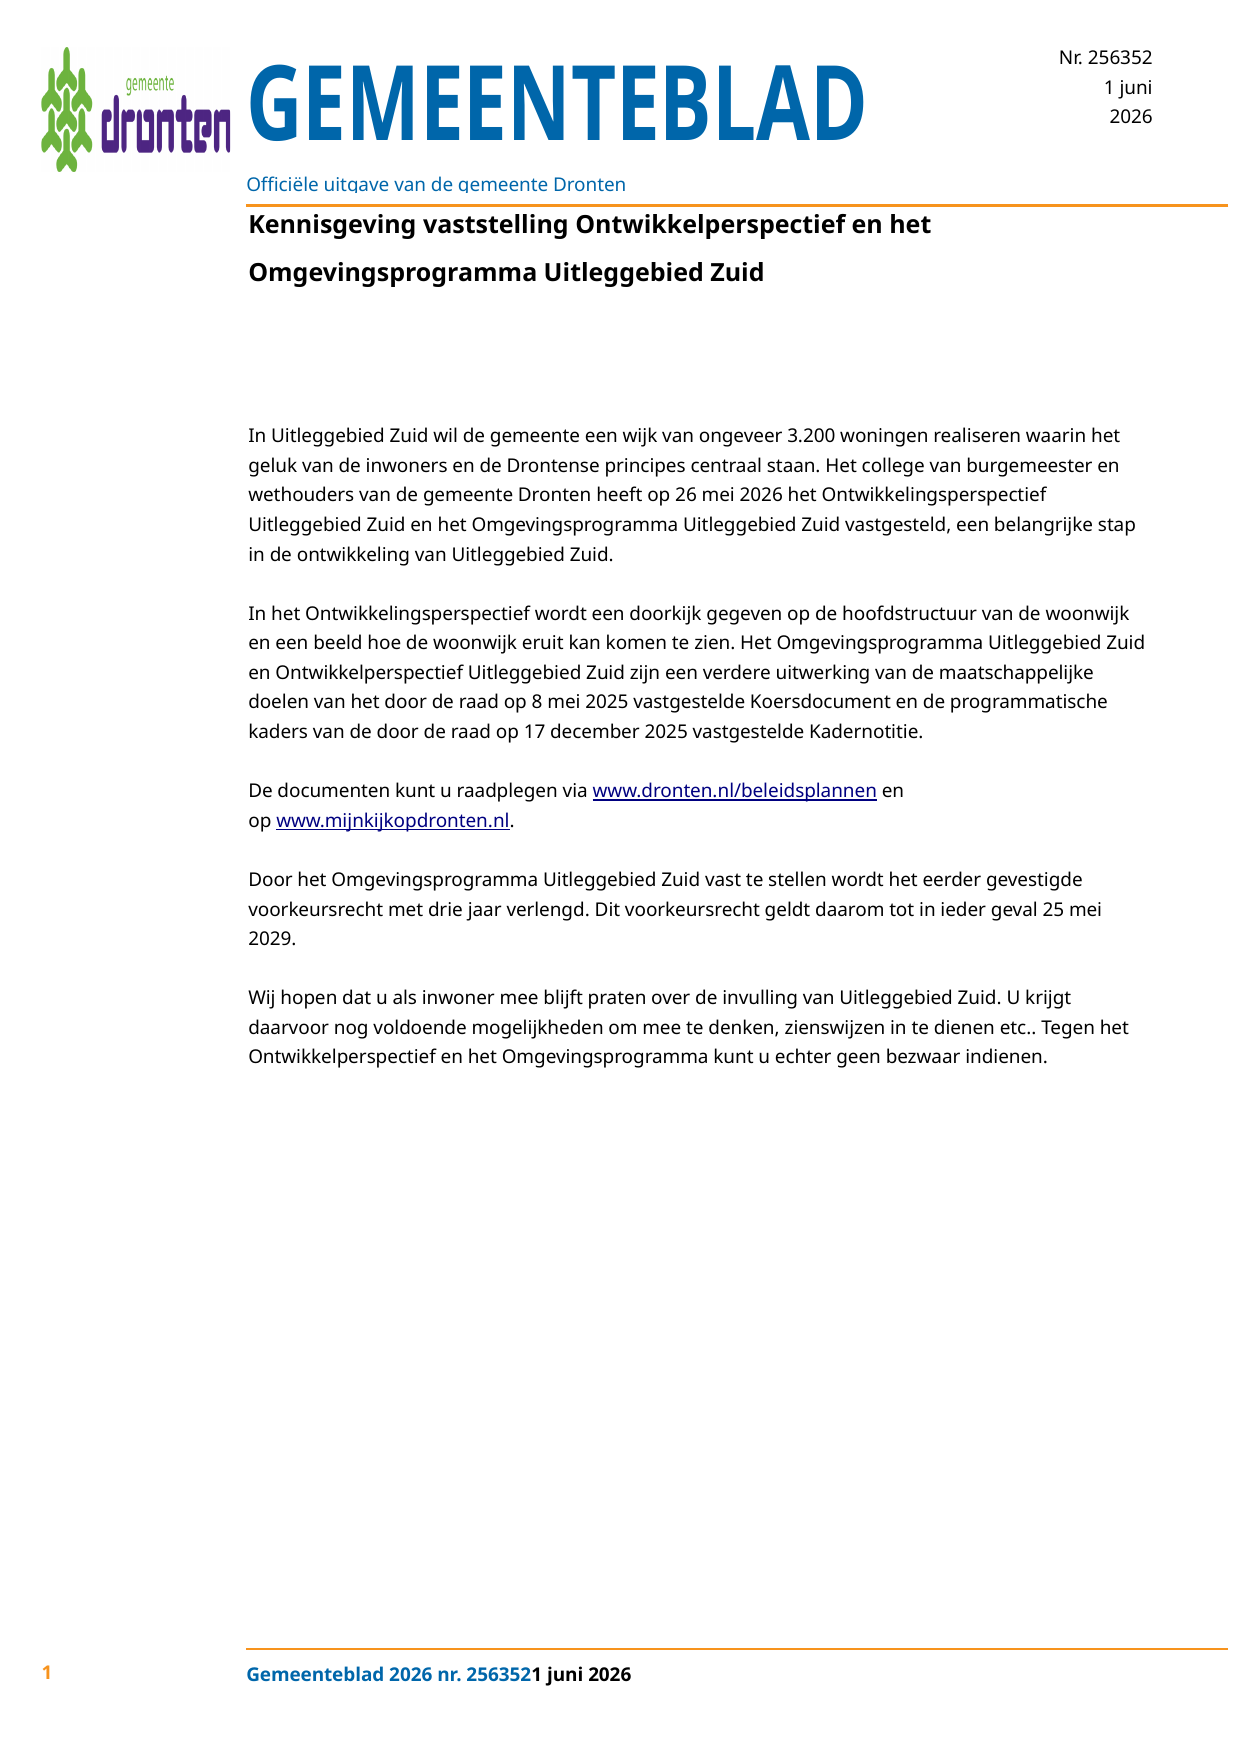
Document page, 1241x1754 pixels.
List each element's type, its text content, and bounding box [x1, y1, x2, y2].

text Kennisgeving vaststelling Ontwikkelperspectief en het Omgevingsprogramma Uitleggebied Zuid [248, 207, 1152, 288]
text In het Ontwikkelingsperspectief wordt een doorkijk gegeven op de hoofdstructuur van de woonwijk en een beeld hoe de woonwijk eruit kan komen te zien. Het Omgevingsprogramma Uitleggebied Zuid en Ontwikkelperspectief Uitleggebied Zuid zijn een verdere uitwerking van de maatschappelijke doelen van het door de raad op 8 mei 2025 vastgestelde Koersdocument en de programmatische kaders van de door de raad op 17 december 2025 vastgestelde Kadernotitie. [248, 600, 1152, 744]
picture [41, 47, 231, 172]
text Door het Omgevingsprogramma Uitleggebied Zuid vast te stellen wordt het eerder gevestigde voorkeursrecht met drie jaar verlengd. Dit voorkeursrecht geldt daarom tot in ieder geval 25 mei 2029. [248, 866, 1152, 951]
text In Uitleggebied Zuid wil de gemeente een wijk van ongeveer 3.200 woningen realiseren waarin het geluk van de inwoners en de Drontense principes centraal staan. Het college van burgemeester en wethouders van de gemeente Dronten heeft op 26 mei 2026 het Ontwikkelingsperspectief Uitleggebied Zuid en het Omgevingsprogramma Uitleggebied Zuid vastgesteld, een belangrijke stap in de ontwikkeling van Uitleggebied Zuid. [248, 422, 1152, 567]
text Wij hopen dat u als inwoner mee blijft praten over de invulling van Uitleggebied Zuid. U krijgt daarvoor nog voldoende mogelijkheden om mee te denken, zienswijzen in te dienen etc.. Tegen het Ontwikkelperspectief en het Omgevingsprogramma kunt u echter geen bezwaar indienen. [248, 984, 1152, 1069]
text De documenten kunt u raadplegen via www.dronten.nl/beleidsplannen en [248, 777, 1152, 803]
text op www.mijnkijkopdronten.nl. [248, 807, 1152, 833]
